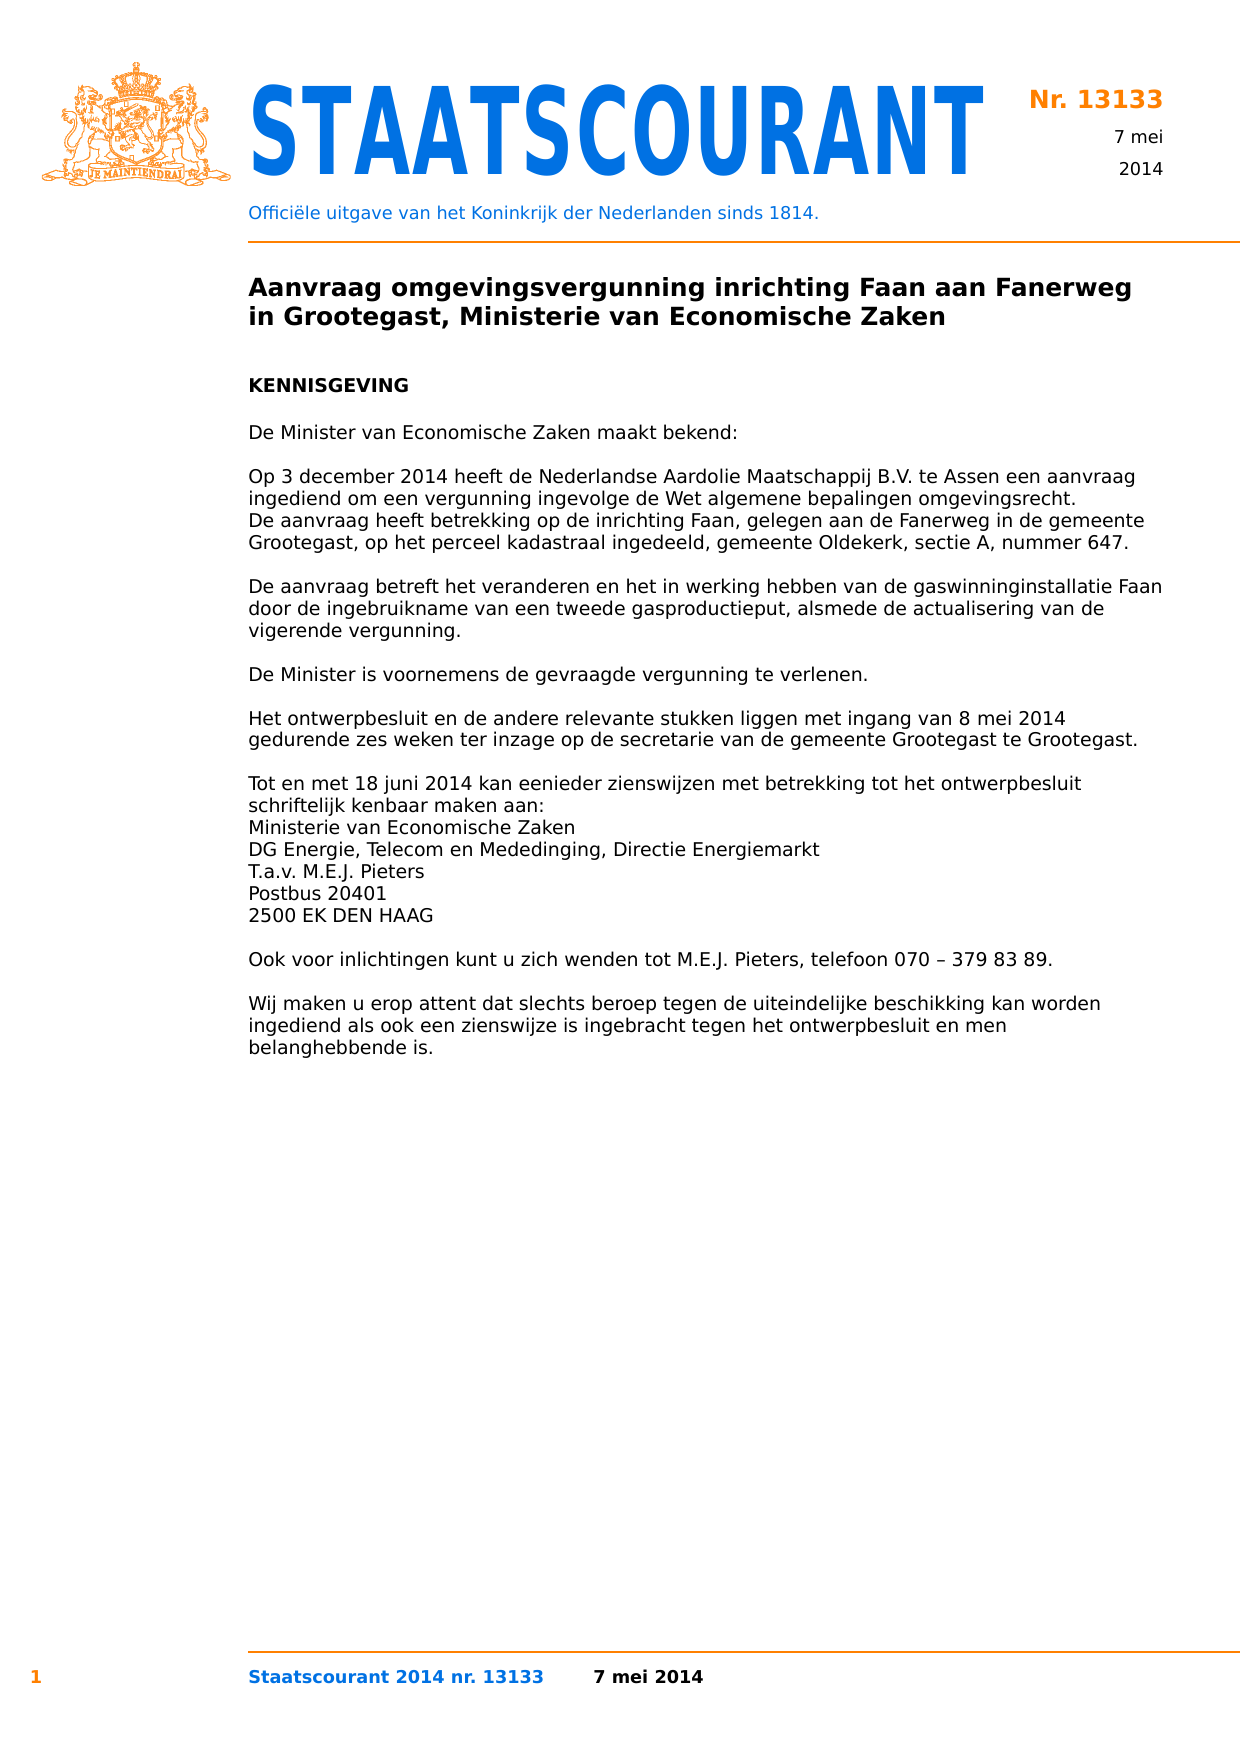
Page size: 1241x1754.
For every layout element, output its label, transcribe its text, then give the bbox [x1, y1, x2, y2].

text Ministerie van Economische Zaken [248, 817, 1163, 839]
text Tot en met 18 juni 2014 kan eenieder zienswijzen met betrekking tot het ontwerpbesluit schriftelijk kenbaar maken aan: [248, 773, 1163, 817]
table_header Nr. 13133 [998, 62, 1240, 121]
table_cell Officiële uitgave van het Koninkrijk der Nederlanden sinds 1814. [248, 203, 1240, 241]
text Op 3 december 2014 heeft de Nederlandse Aardolie Maatschappij B.V. te Assen een aanvraag ingediend om een vergunning ingevolge de Wet algemene bepalingen omgevingsrecht. [248, 466, 1163, 510]
text Postbus 20401 [248, 883, 1163, 905]
text De Minister van Economische Zaken maakt bekend: [248, 422, 1163, 444]
table_cell 7 mei [998, 121, 1240, 153]
picture [41, 62, 231, 186]
text DG Energie, Telecom en Mededinging, Directie Energiemarkt [248, 839, 1163, 861]
table_cell 2014 [998, 153, 1240, 203]
text De aanvraag heeft betrekking op de inrichting Faan, gelegen aan de Fanerweg in de gemeente Grootegast, op het perceel kadastraal ingedeeld, gemeente Oldekerk, sectie A, nummer 647. [248, 510, 1163, 554]
text De Minister is voornemens de gevraagde vergunning te verlenen. [248, 663, 1163, 686]
text T.a.v. M.E.J. Pieters [248, 861, 1163, 883]
subtitle Aanvraag omgevingsvergunning inrichting Faan aan Fanerweg in Grootegast, Ministerie van Economische Zaken [248, 273, 1163, 331]
text De aanvraag betreft het veranderen en het in werking hebben van de gaswinninginstallatie Faan door de ingebruikname van een tweede gasproductieput, alsmede de actualisering van de vigerende vergunning. [248, 576, 1163, 642]
text Het ontwerpbesluit en de andere relevante stukken liggen met ingang van 8 mei 2014 gedurende zes weken ter inzage op de secretarie van de gemeente Grootegast te Grootegast. [248, 707, 1163, 751]
text Wij maken u erop attent dat slechts beroep tegen de uiteindelijke beschikking kan worden ingediend als ook een zienswijze is ingebracht tegen het ontwerpbesluit en men belanghebbende is. [248, 993, 1163, 1059]
table_header [25, 62, 248, 241]
table_header STAATSCOURANT [248, 62, 998, 203]
text 2500 EK DEN HAAG [248, 905, 1163, 927]
text Ook voor inlichtingen kunt u zich wenden tot M.E.J. Pieters, telefoon 070 – 379 83 89. [248, 949, 1163, 971]
subtitle KENNISGEVING [248, 375, 1163, 397]
